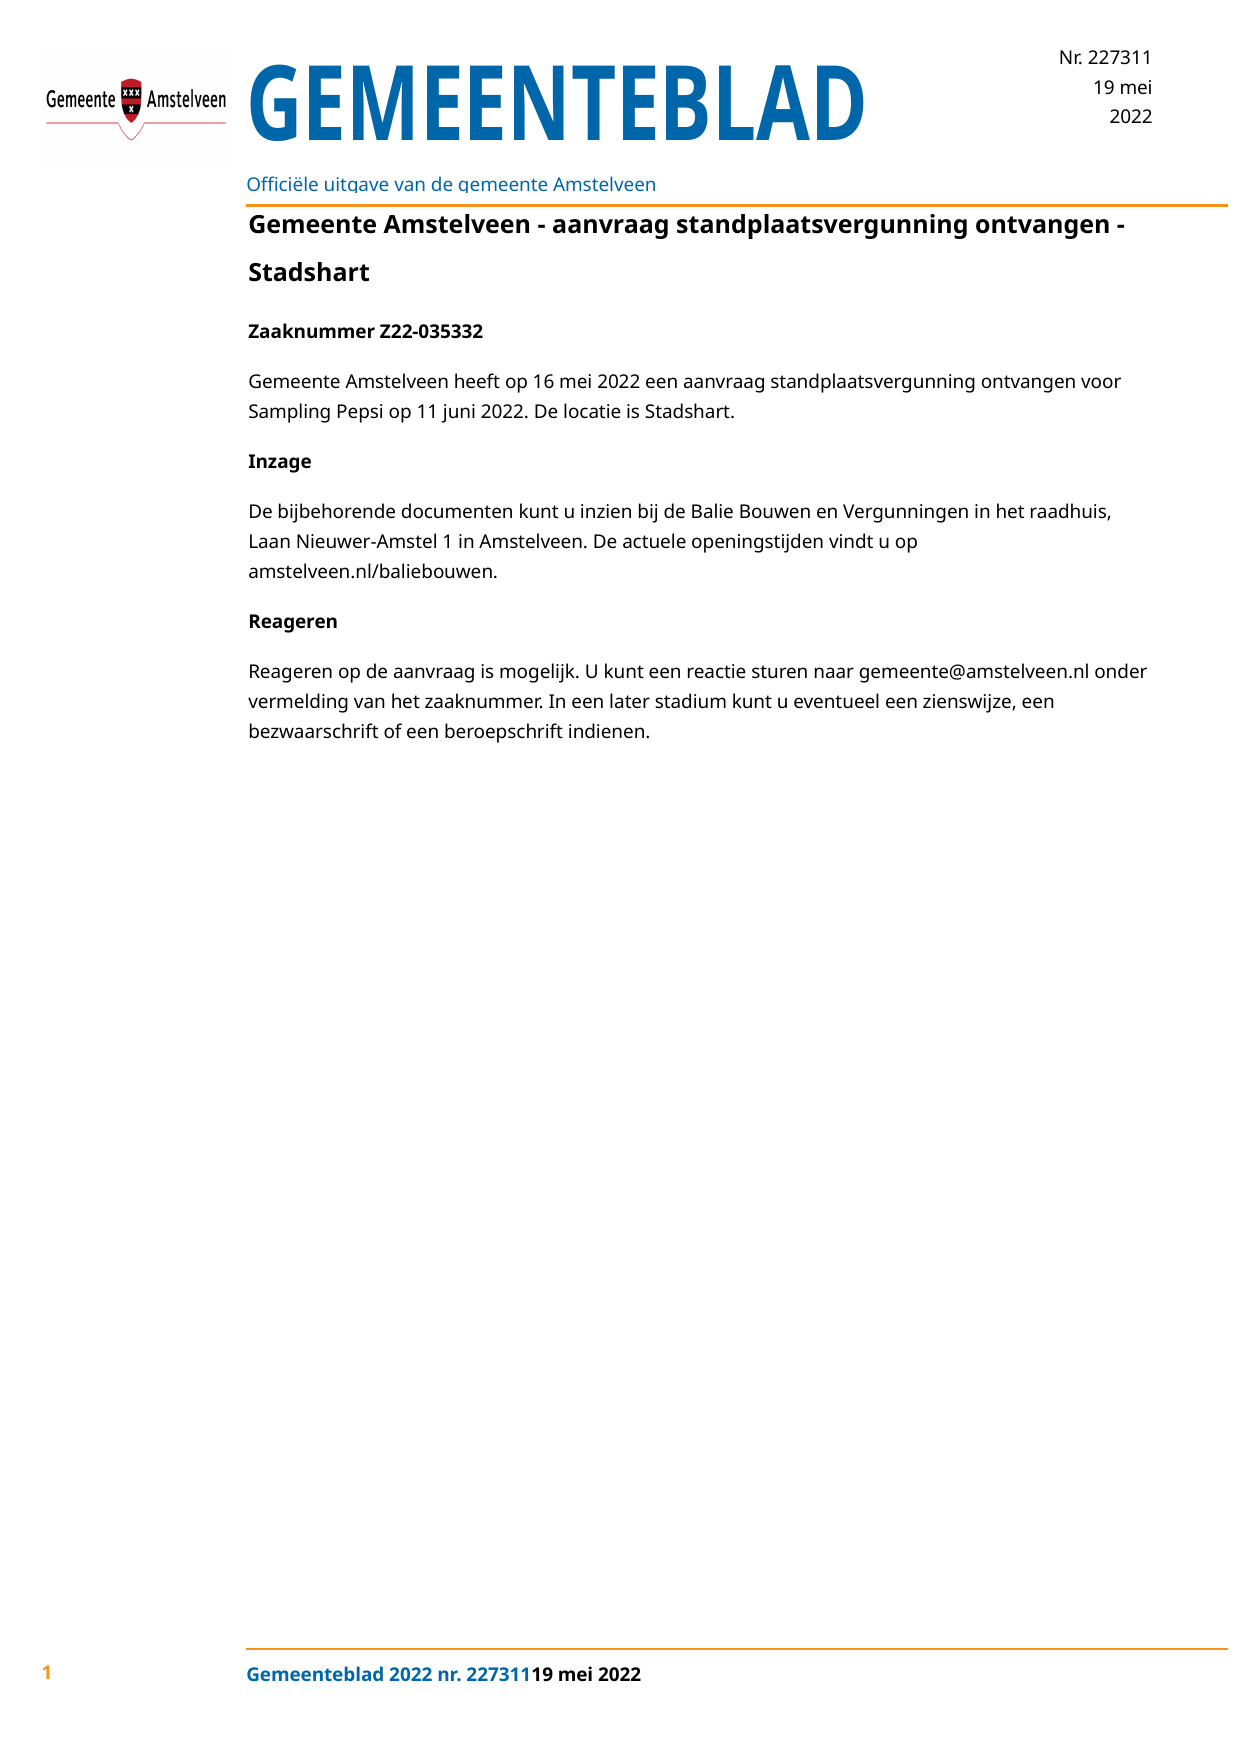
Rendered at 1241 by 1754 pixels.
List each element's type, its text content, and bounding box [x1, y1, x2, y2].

text Inzage [248, 448, 1152, 474]
text Gemeente Amstelveen - aanvraag standplaatsvergunning ontvangen - Stadshart [248, 207, 1152, 288]
text Reageren [248, 608, 1152, 634]
text Reageren op de aanvraag is mogelijk. U kunt een reactie sturen naar gemeente@amstelveen.nl onder vermelding van het zaaknummer. In een later stadium kunt u eventueel een zienswijze, een bezwaarschrift of een beroepschrift indienen. [248, 659, 1152, 744]
text Gemeente Amstelveen heeft op 16 mei 2022 een aanvraag standplaatsvergunning ontvangen voor Sampling Pepsi op 11 juni 2022. De locatie is Stadshart. [248, 368, 1152, 424]
text Zaaknummer Z22-035332 [248, 318, 1152, 344]
text De bijbehorende documenten kunt u inzien bij de Balie Bouwen en Vergunningen in het raadhuis, Laan Nieuwer-Amstel 1 in Amstelveen. De actuele openingstijden vindt u op amstelveen.nl/baliebouwen. [248, 499, 1152, 584]
picture [41, 47, 231, 172]
